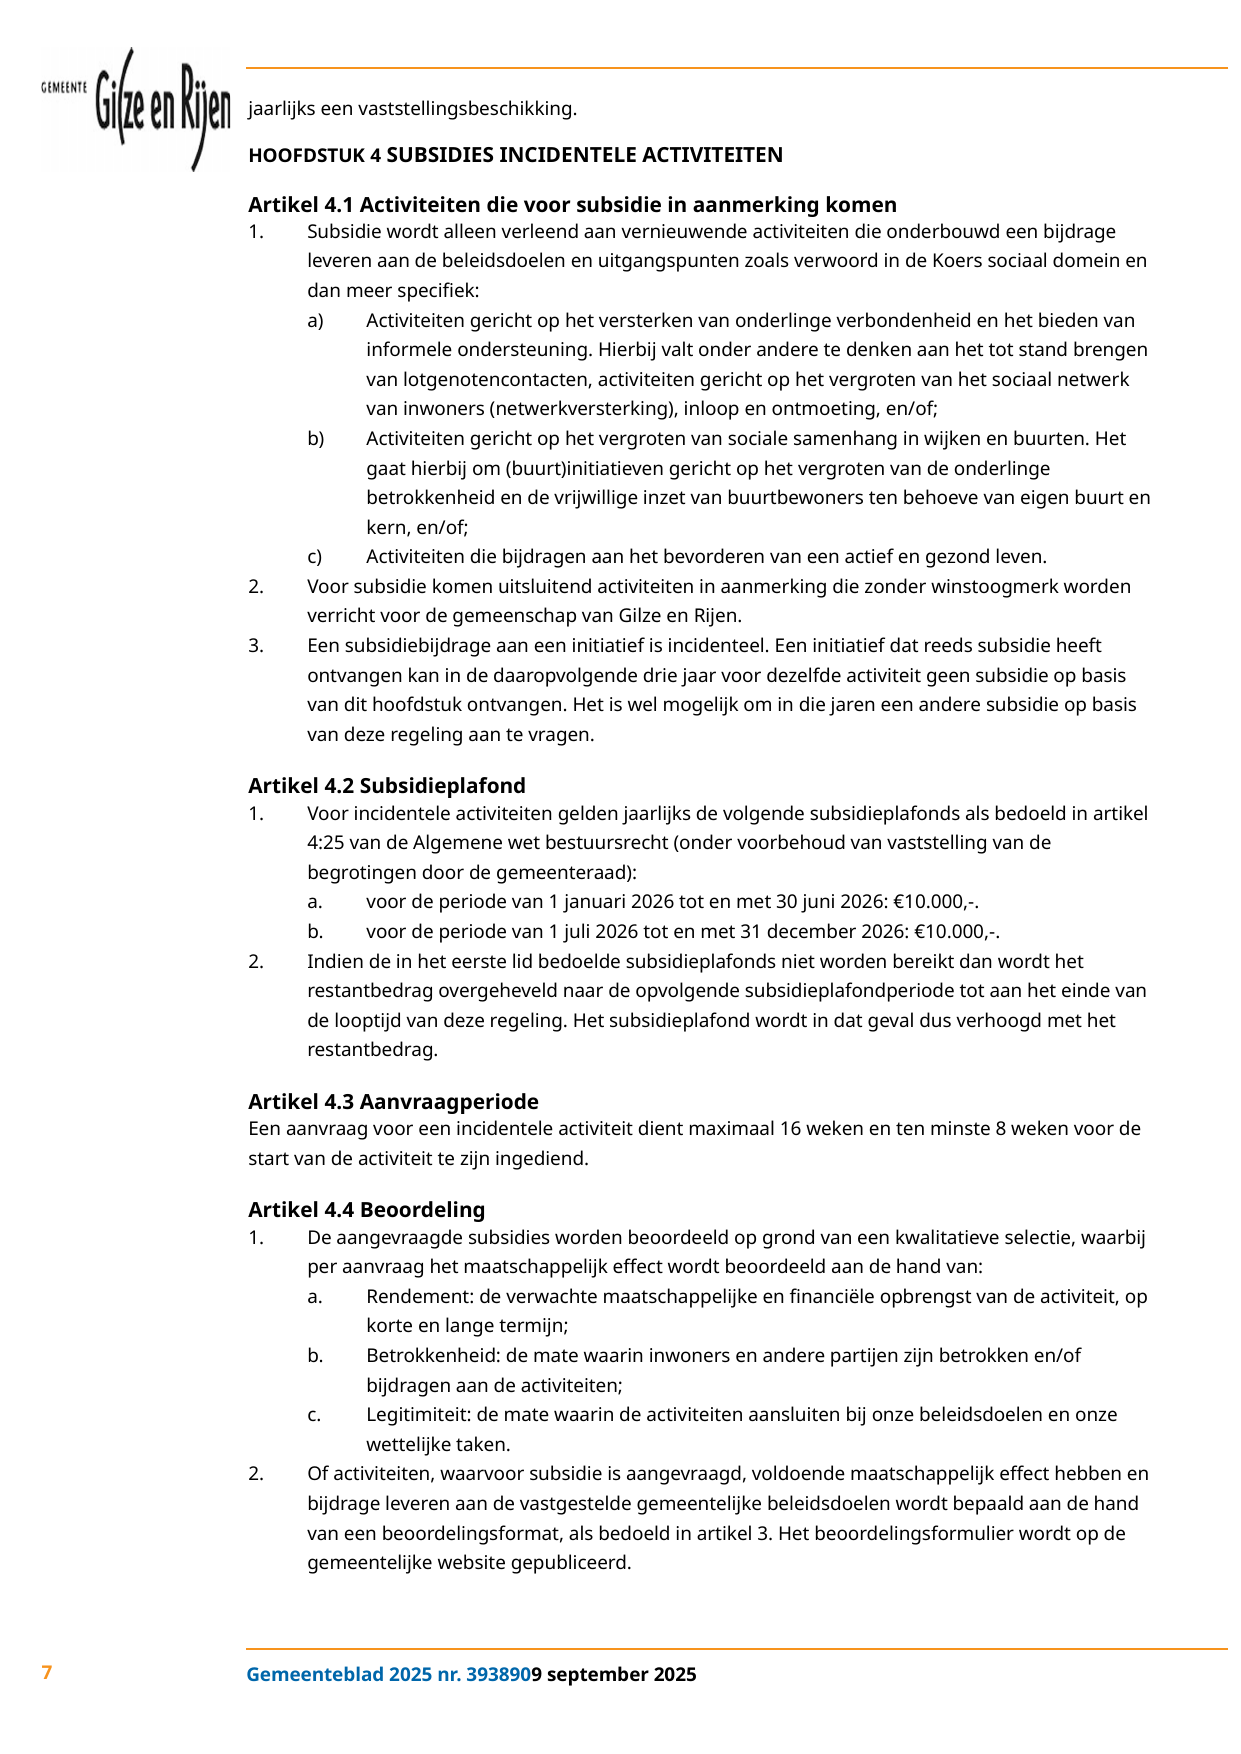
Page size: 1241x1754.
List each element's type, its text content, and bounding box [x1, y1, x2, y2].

text Artikel 4.4 Beoordeling [248, 1195, 1152, 1224]
text Een aanvraag voor een incidentele activiteit dient maximaal 16 weken en ten minste 8 weken voor de start van de activiteit te zijn ingediend. [248, 1115, 1152, 1171]
text Artikel 4.3 Aanvraagperiode [248, 1087, 1152, 1115]
list Voor subsidie komen uitsluitend activiteiten in aanmerking die zonder winstoogmerk worden verricht voor de gemeenschap van Gilze en Rijen. [248, 573, 1152, 628]
list Indien de in het eerste lid bedoelde subsidieplafonds niet worden bereikt dan wordt het restantbedrag overgeheveld naar de opvolgende subsidieplafondperiode tot aan het einde van de looptijd van deze regeling. Het subsidieplafond wordt in dat geval dus verhoogd met het restantbedrag. [248, 948, 1152, 1062]
list voor de periode van 1 januari 2026 tot en met 30 juni 2026: €10.000,-. [307, 889, 1152, 914]
text jaarlijks een vaststellingsbeschikking. [248, 95, 1152, 121]
list Activiteiten die bijdragen aan het bevorderen van een actief en gezond leven. [307, 543, 1152, 569]
text HOOFDSTUK 4 SUBSIDIES INCIDENTELE ACTIVITEITEN [248, 140, 1152, 169]
list Subsidie wordt alleen verleend aan vernieuwende activiteiten die onderbouwd een bijdrage leveren aan de beleidsdoelen en uitgangspunten zoals verwoord in de Koers sociaal domein en dan meer specifiek: [248, 218, 1152, 303]
list De aangevraagde subsidies worden beoordeeld op grond van een kwalitatieve selectie, waarbij per aanvraag het maatschappelijk effect wordt beoordeeld aan de hand van: [248, 1224, 1152, 1279]
text Artikel 4.2 Subsidieplafond [248, 771, 1152, 800]
list voor de periode van 1 juli 2026 tot en met 31 december 2026: €10.000,-. [307, 918, 1152, 944]
list Een subsidiebijdrage aan een initiatief is incidenteel. Een initiatief dat reeds subsidie heeft ontvangen kan in de daaropvolgende drie jaar voor dezelfde activiteit geen subsidie op basis van dit hoofdstuk ontvangen. Het is wel mogelijk om in die jaren een andere subsidie op basis van deze regeling aan te vragen. [248, 632, 1152, 747]
list Rendement: de verwachte maatschappelijke en financiële opbrengst van de activiteit, op korte en lange termijn; [307, 1283, 1152, 1338]
list Voor incidentele activiteiten gelden jaarlijks de volgende subsidieplafonds als bedoeld in artikel 4:25 van de Algemene wet bestuursrecht (onder voorbehoud van vaststelling van de begrotingen door de gemeenteraad): [248, 800, 1152, 885]
list Activiteiten gericht op het vergroten van sociale samenhang in wijken en buurten. Het gaat hierbij om (buurt)initiatieven gericht op het vergroten van de onderlinge betrokkenheid en de vrijwillige inzet van buurtbewoners ten behoeve van eigen buurt en kern, en/of; [307, 425, 1152, 540]
text Artikel 4.1 Activiteiten die voor subsidie in aanmerking komen [248, 190, 1152, 218]
list Legitimiteit: de mate waarin de activiteiten aansluiten bij onze beleidsdoelen en onze wettelijke taken. [307, 1401, 1152, 1457]
list Of activiteiten, waarvoor subsidie is aangevraagd, voldoende maatschappelijk effect hebben en bijdrage leveren aan de vastgestelde gemeentelijke beleidsdoelen wordt bepaald aan de hand van een beoordelingsformat, als bedoeld in artikel 3. Het beoordelingsformulier wordt op de gemeentelijke website gepubliceerd. [248, 1461, 1152, 1575]
picture [41, 47, 231, 172]
list Activiteiten gericht op het versterken van onderlinge verbondenheid en het bieden van informele ondersteuning. Hierbij valt onder andere te denken aan het tot stand brengen van lotgenotencontacten, activiteiten gericht op het vergroten van het sociaal netwerk van inwoners (netwerkversterking), inloop en ontmoeting, en/of; [307, 307, 1152, 421]
list Betrokkenheid: de mate waarin inwoners en andere partijen zijn betrokken en/of bijdragen aan de activiteiten; [307, 1342, 1152, 1397]
